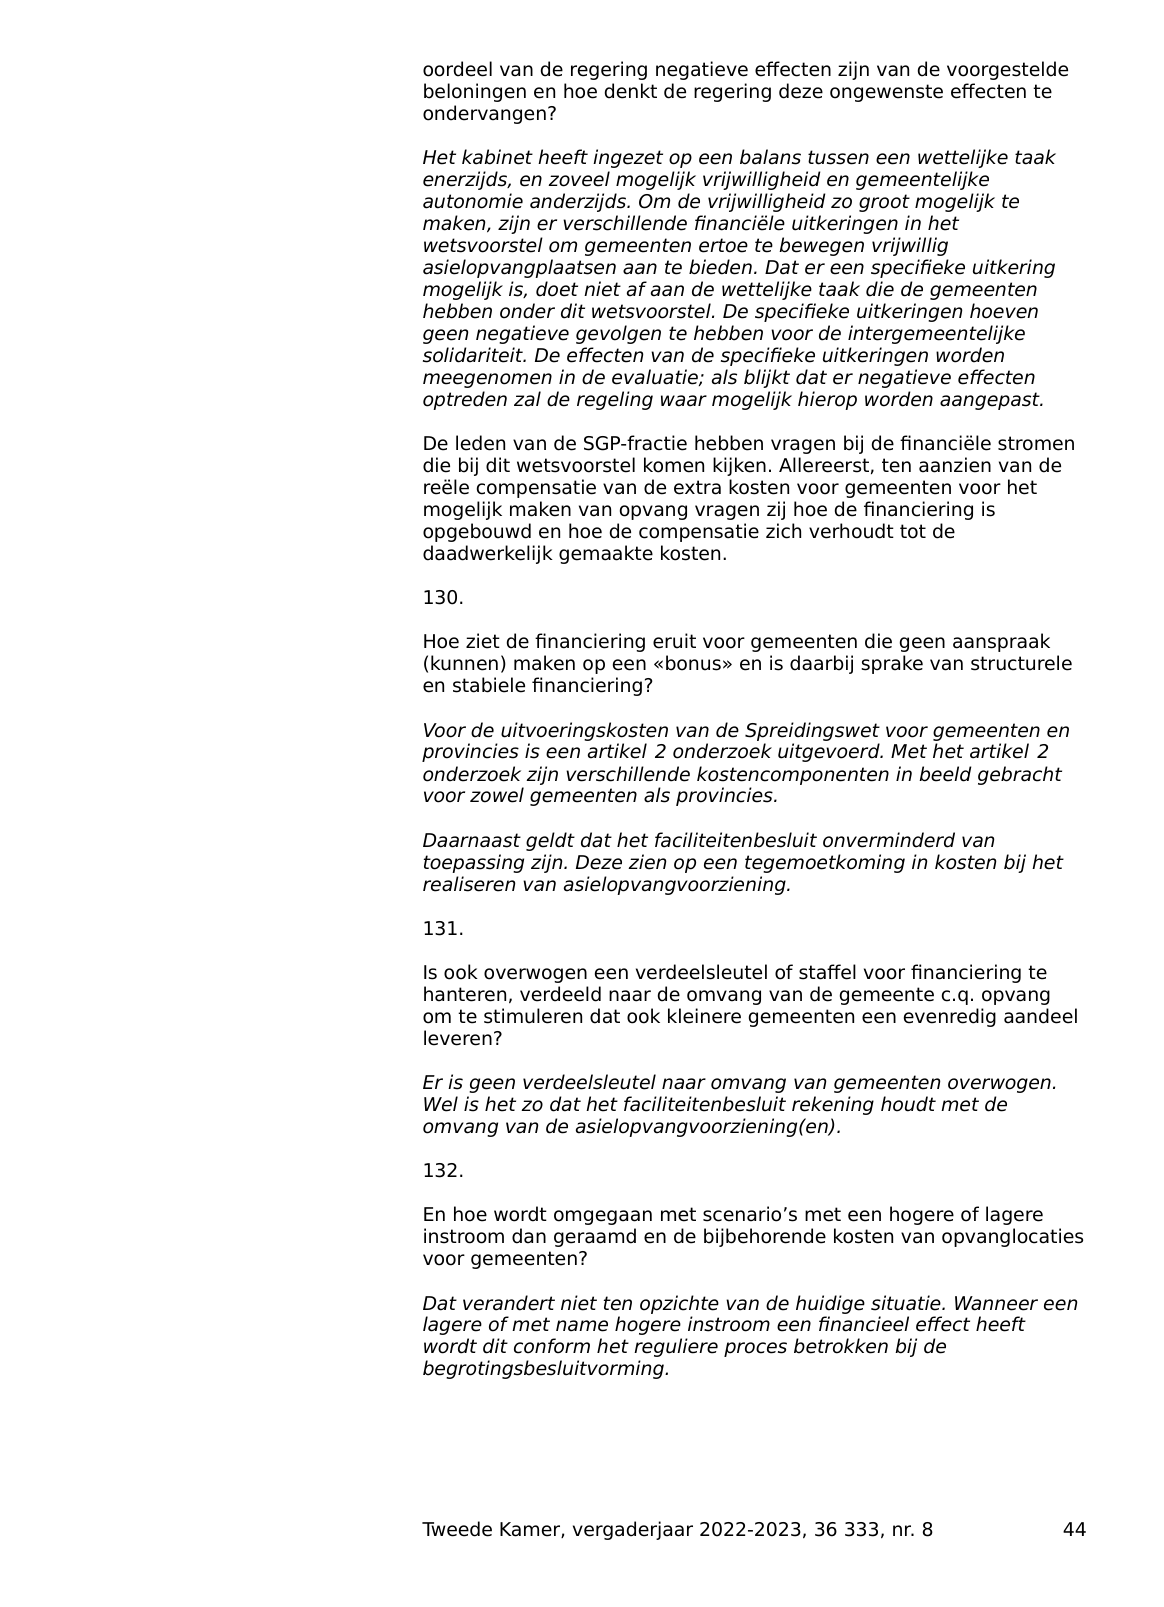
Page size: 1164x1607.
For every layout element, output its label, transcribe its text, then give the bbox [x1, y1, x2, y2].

text Er is geen verdeelsleutel naar omvang van gemeenten overwogen. Wel is het zo dat het faciliteitenbesluit rekening houdt met de omvang van de asielopvangvoorziening(en). [422, 1072, 1087, 1138]
text Daarnaast geldt dat het faciliteitenbesluit onverminderd van toepassing zijn. Deze zien op een tegemoetkoming in kosten bij het realiseren van asielopvangvoorziening. [422, 829, 1087, 896]
text Hoe ziet de financiering eruit voor gemeenten die geen aanspraak (kunnen) maken op een «bonus» en is daarbij sprake van structurele en stabiele financiering? [422, 631, 1087, 697]
subtitle 132. [422, 1160, 1087, 1182]
text En hoe wordt omgegaan met scenario’s met een hogere of lagere instroom dan geraamd en de bijbehorende kosten van opvanglocaties voor gemeenten? [422, 1204, 1087, 1270]
subtitle 130. [422, 587, 1087, 609]
subtitle 131. [422, 918, 1087, 940]
text Is ook overwogen een verdeelsleutel of staffel voor financiering te hanteren, verdeeld naar de omvang van de gemeente c.q. opvang om te stimuleren dat ook kleinere gemeenten een evenredig aandeel leveren? [422, 962, 1087, 1050]
text Voor de uitvoeringskosten van de Spreidingswet voor gemeenten en provincies is een artikel 2 onderzoek uitgevoerd. Met het artikel 2 onderzoek zijn verschillende kostencomponenten in beeld gebracht voor zowel gemeenten als provincies. [422, 719, 1087, 807]
text Dat verandert niet ten opzichte van de huidige situatie. Wanneer een lagere of met name hogere instroom een financieel effect heeft wordt dit conform het reguliere proces betrokken bij de begrotingsbesluitvorming. [422, 1292, 1087, 1380]
text Het kabinet heeft ingezet op een balans tussen een wettelijke taak enerzijds, en zoveel mogelijk vrijwilligheid en gemeentelijke autonomie anderzijds. Om de vrijwilligheid zo groot mogelijk te maken, zijn er verschillende financiële uitkeringen in het wetsvoorstel om gemeenten ertoe te bewegen vrijwillig asielopvangplaatsen aan te bieden. Dat er een specifieke uitkering mogelijk is, doet niet af aan de wettelijke taak die de gemeenten hebben onder dit wetsvoorstel. De specifieke uitkeringen hoeven geen negatieve gevolgen te hebben voor de intergemeentelijke solidariteit. De effecten van de specifieke uitkeringen worden meegenomen in de evaluatie; als blijkt dat er negatieve effecten optreden zal de regeling waar mogelijk hierop worden aangepast. [422, 147, 1087, 411]
text oordeel van de regering negatieve effecten zijn van de voorgestelde beloningen en hoe denkt de regering deze ongewenste effecten te ondervangen? [422, 59, 1087, 125]
text De leden van de SGP-fractie hebben vragen bij de financiële stromen die bij dit wetsvoorstel komen kijken. Allereerst, ten aanzien van de reële compensatie van de extra kosten voor gemeenten voor het mogelijk maken van opvang vragen zij hoe de financiering is opgebouwd en hoe de compensatie zich verhoudt tot de daadwerkelijk gemaakte kosten. [422, 433, 1087, 565]
